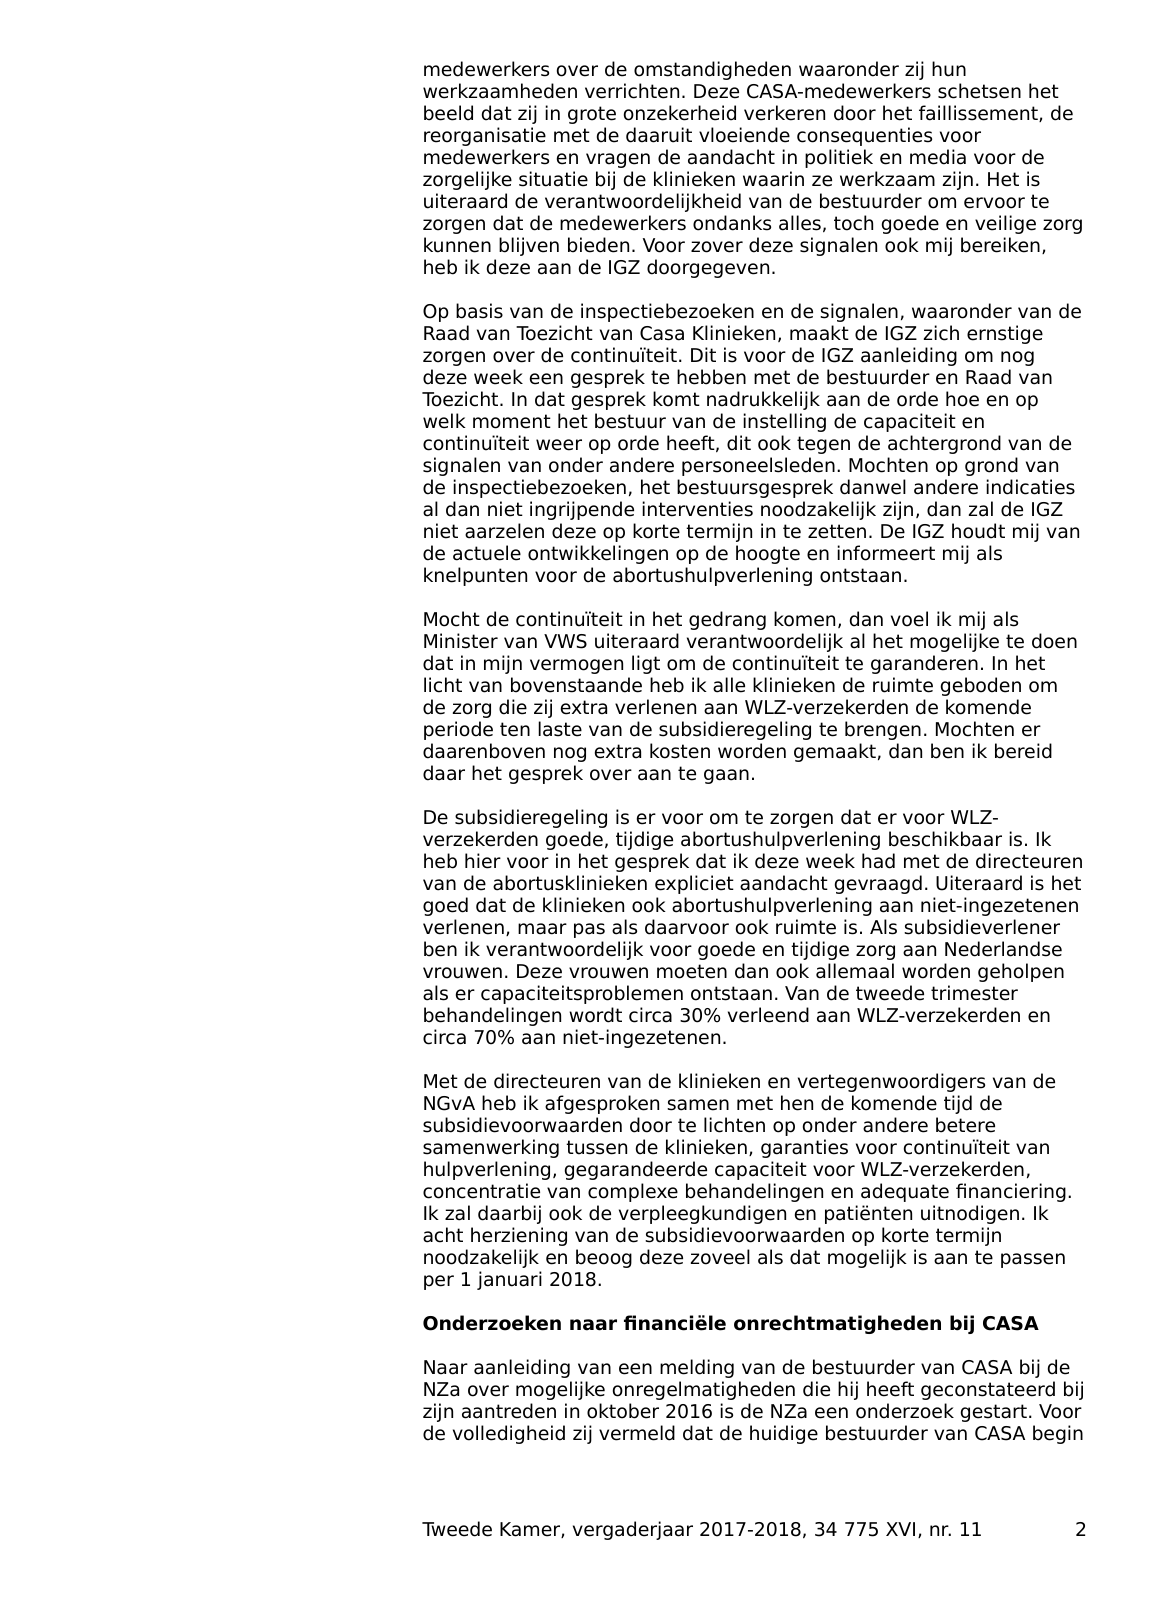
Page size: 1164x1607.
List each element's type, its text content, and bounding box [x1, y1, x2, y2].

text Op basis van de inspectiebezoeken en de signalen, waaronder van de Raad van Toezicht van Casa Klinieken, maakt de IGZ zich ernstige zorgen over de continuïteit. Dit is voor de IGZ aanleiding om nog deze week een gesprek te hebben met de bestuurder en Raad van Toezicht. In dat gesprek komt nadrukkelijk aan de orde hoe en op welk moment het bestuur van de instelling de capaciteit en continuïteit weer op orde heeft, dit ook tegen de achtergrond van de signalen van onder andere personeelsleden. Mochten op grond van de inspectiebezoeken, het bestuursgesprek danwel andere indicaties al dan niet ingrijpende interventies noodzakelijk zijn, dan zal de IGZ niet aarzelen deze op korte termijn in te zetten. De IGZ houdt mij van de actuele ontwikkelingen op de hoogte en informeert mij als knelpunten voor de abortushulpverlening ontstaan. [422, 301, 1087, 587]
text Met de directeuren van de klinieken en vertegenwoordigers van de NGvA heb ik afgesproken samen met hen de komende tijd de subsidievoorwaarden door te lichten op onder andere betere samenwerking tussen de klinieken, garanties voor continuïteit van hulpverlening, gegarandeerde capaciteit voor WLZ-verzekerden, concentratie van complexe behandelingen en adequate financiering. Ik zal daarbij ook de verpleegkundigen en patiënten uitnodigen. Ik acht herziening van de subsidievoorwaarden op korte termijn noodzakelijk en beoog deze zoveel als dat mogelijk is aan te passen per 1 januari 2018. [422, 1071, 1087, 1291]
text Naar aanleiding van een melding van de bestuurder van CASA bij de NZa over mogelijke onregelmatigheden die hij heeft geconstateerd bij zijn aantreden in oktober 2016 is de NZa een onderzoek gestart. Voor de volledigheid zij vermeld dat de huidige bestuurder van CASA begin [422, 1357, 1087, 1445]
text De subsidieregeling is er voor om te zorgen dat er voor WLZ-verzekerden goede, tijdige abortushulpverlening beschikbaar is. Ik heb hier voor in het gesprek dat ik deze week had met de directeuren van de abortusklinieken expliciet aandacht gevraagd. Uiteraard is het goed dat de klinieken ook abortushulpverlening aan niet-ingezetenen verlenen, maar pas als daarvoor ook ruimte is. Als subsidieverlener ben ik verantwoordelijk voor goede en tijdige zorg aan Nederlandse vrouwen. Deze vrouwen moeten dan ook allemaal worden geholpen als er capaciteitsproblemen ontstaan. Van de tweede trimester behandelingen wordt circa 30% verleend aan WLZ-verzekerden en circa 70% aan niet-ingezetenen. [422, 807, 1087, 1049]
text medewerkers over de omstandigheden waaronder zij hun werkzaamheden verrichten. Deze CASA-medewerkers schetsen het beeld dat zij in grote onzekerheid verkeren door het faillissement, de reorganisatie met de daaruit vloeiende consequenties voor medewerkers en vragen de aandacht in politiek en media voor de zorgelijke situatie bij de klinieken waarin ze werkzaam zijn. Het is uiteraard de verantwoordelijkheid van de bestuurder om ervoor te zorgen dat de medewerkers ondanks alles, toch goede en veilige zorg kunnen blijven bieden. Voor zover deze signalen ook mij bereiken, heb ik deze aan de IGZ doorgegeven. [422, 59, 1087, 279]
subtitle Onderzoeken naar financiële onrechtmatigheden bij CASA [422, 1313, 1087, 1335]
text Mocht de continuïteit in het gedrang komen, dan voel ik mij als Minister van VWS uiteraard verantwoordelijk al het mogelijke te doen dat in mijn vermogen ligt om de continuïteit te garanderen. In het licht van bovenstaande heb ik alle klinieken de ruimte geboden om de zorg die zij extra verlenen aan WLZ-verzekerden de komende periode ten laste van de subsidieregeling te brengen. Mochten er daarenboven nog extra kosten worden gemaakt, dan ben ik bereid daar het gesprek over aan te gaan. [422, 609, 1087, 785]
